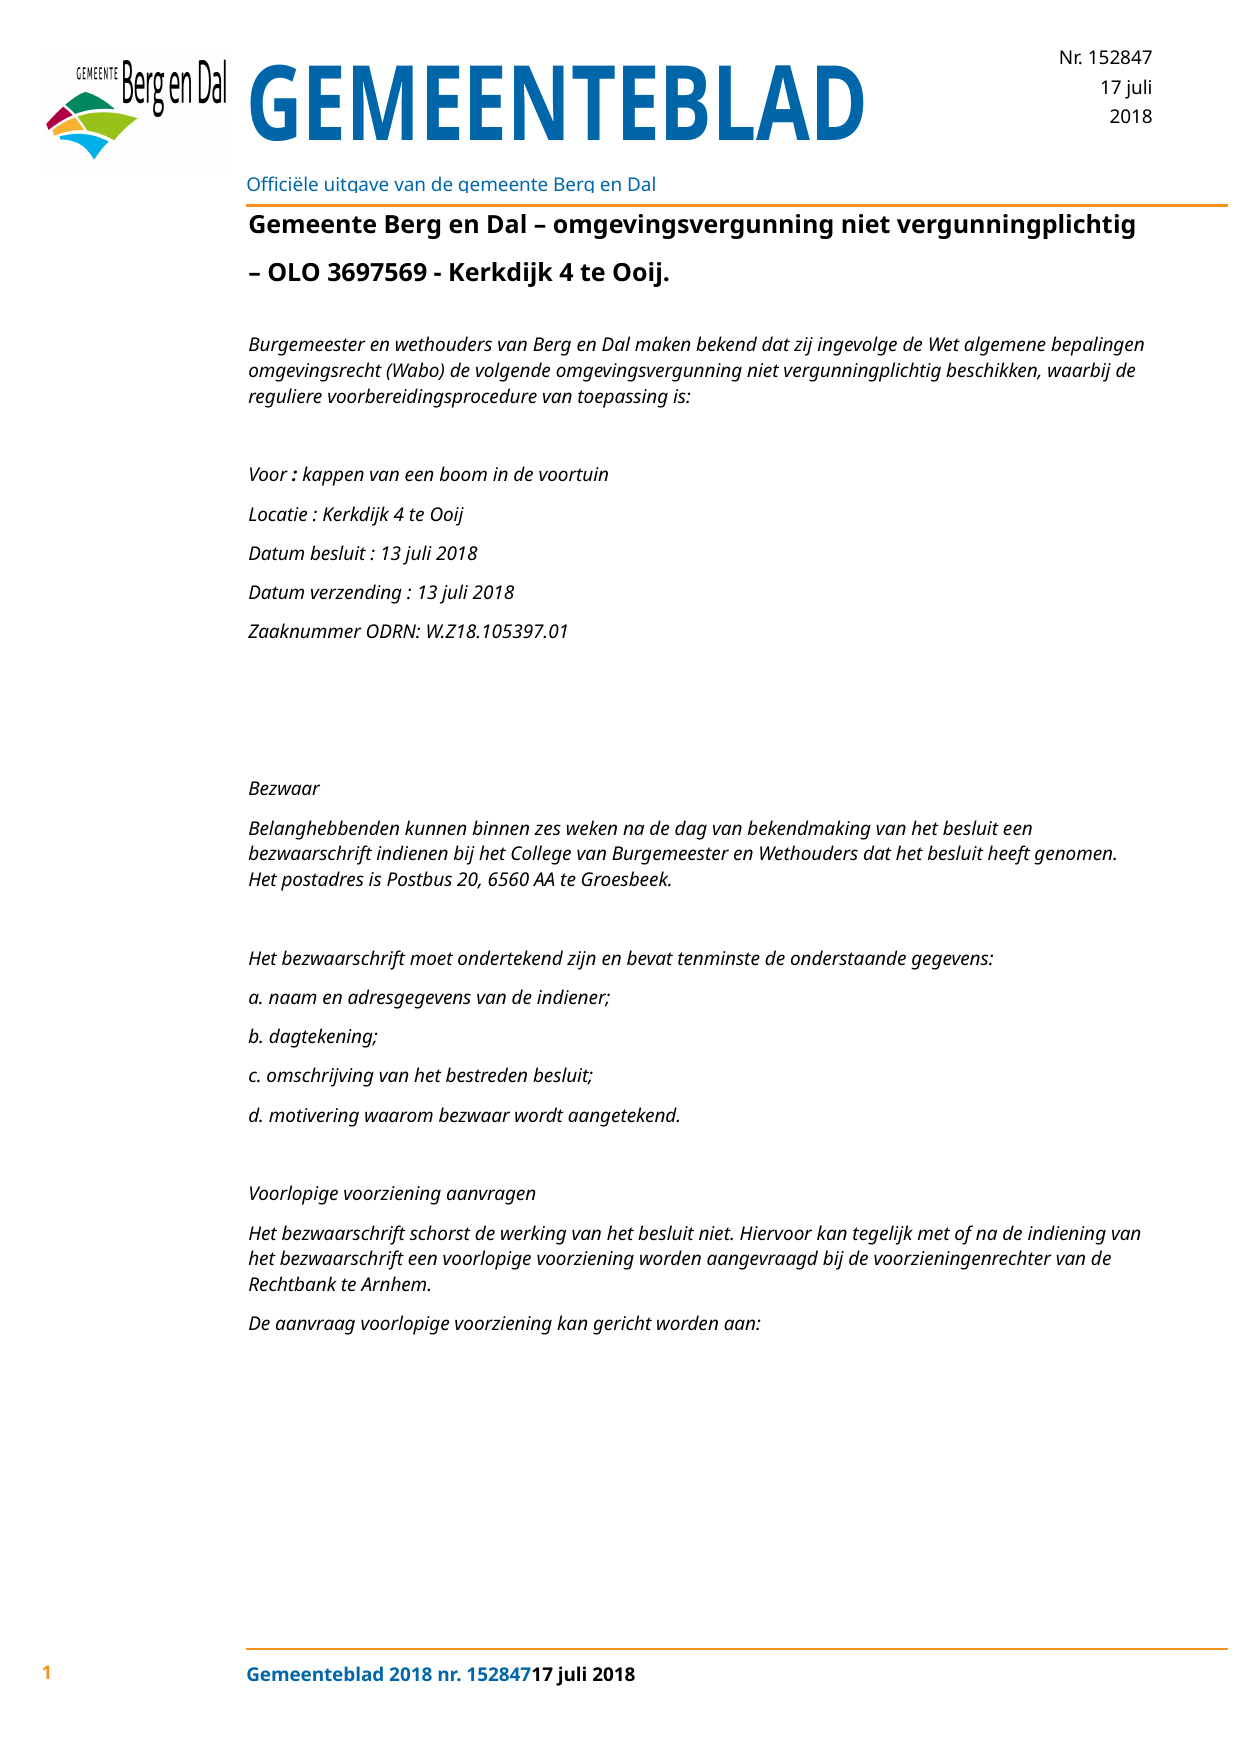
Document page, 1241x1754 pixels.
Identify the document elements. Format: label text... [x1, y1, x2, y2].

text d. motivering waarom bezwaar wordt aangetekend. [248, 1102, 1152, 1128]
text Gemeente Berg en Dal – omgevingsvergunning niet vergunningplichtig – OLO 3697569 - Kerkdijk 4 te Ooij. [248, 207, 1152, 288]
text a. naam en adresgegevens van de indiener; [248, 984, 1152, 1010]
text c. omschrijving van het bestreden besluit; [248, 1063, 1152, 1088]
text Locatie : Kerkdijk 4 te Ooij [248, 501, 1152, 526]
text Datum verzending : 13 juli 2018 [248, 579, 1152, 605]
text Zaaknummer ODRN: W.Z18.105397.01 [248, 618, 1152, 644]
text b. dagtekening; [248, 1023, 1152, 1049]
text Bezwaar [248, 776, 1152, 801]
text Belanghebbenden kunnen binnen zes weken na de dag van bekendmaking van het besluit een bezwaarschrift indienen bij het College van Burgemeester en Wethouders dat het besluit heeft genomen. Het postadres is Postbus 20, 6560 AA te Groesbeek. [248, 815, 1152, 892]
text Voor : kappen van een boom in de voortuin [248, 461, 1152, 487]
text Het bezwaarschrift schorst de werking van het besluit niet. Hiervoor kan tegelijk met of na de indiening van het bezwaarschrift een voorlopige voorziening worden aangevraagd bij de voorzieningenrechter van de Rechtbank te Arnhem. [248, 1220, 1152, 1297]
text De aanvraag voorlopige voorziening kan gericht worden aan: [248, 1311, 1152, 1336]
text Burgemeester en wethouders van Berg en Dal maken bekend dat zij ingevolge de Wet algemene bepalingen omgevingsrecht (Wabo) de volgende omgevingsvergunning niet vergunningplichtig beschikken, waarbij de reguliere voorbereidingsprocedure van toepassing is: [248, 331, 1152, 409]
text Voorlopige voorziening aanvragen [248, 1181, 1152, 1206]
text Datum besluit : 13 juli 2018 [248, 540, 1152, 566]
picture [41, 47, 231, 172]
text Het bezwaarschrift moet ondertekend zijn en bevat tenminste de onderstaande gegevens: [248, 945, 1152, 971]
